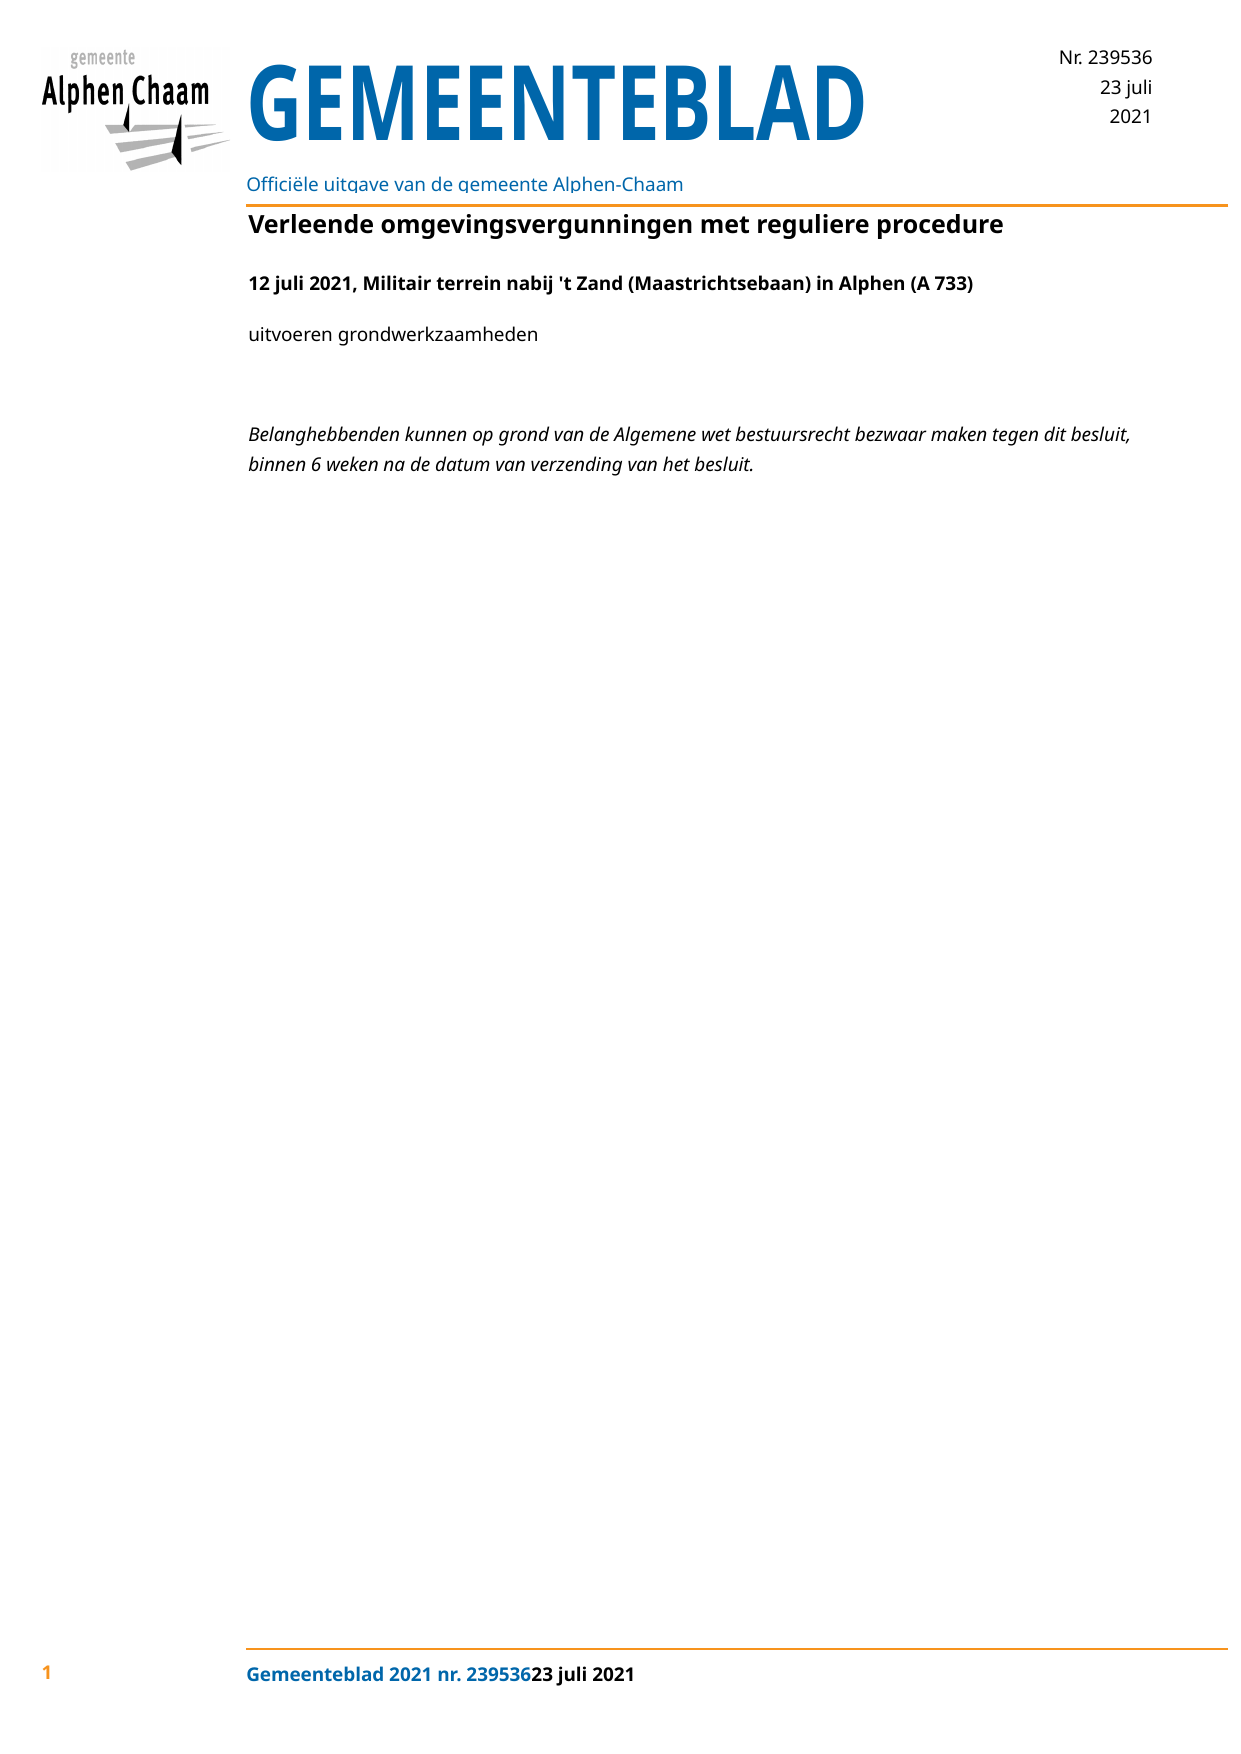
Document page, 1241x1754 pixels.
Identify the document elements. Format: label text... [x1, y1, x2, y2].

text Verleende omgevingsvergunningen met reguliere procedure [248, 207, 1152, 241]
text 12 juli 2021, Militair terrein nabij 't Zand (Maastrichtsebaan) in Alphen (A 733) [248, 270, 1152, 296]
text Belanghebbenden kunnen op grond van de Algemene wet bestuursrecht bezwaar maken tegen dit besluit, binnen 6 weken na de datum van verzending van het besluit. [248, 422, 1152, 477]
text uitvoeren grondwerkzaamheden [248, 321, 1152, 346]
picture [41, 47, 231, 172]
